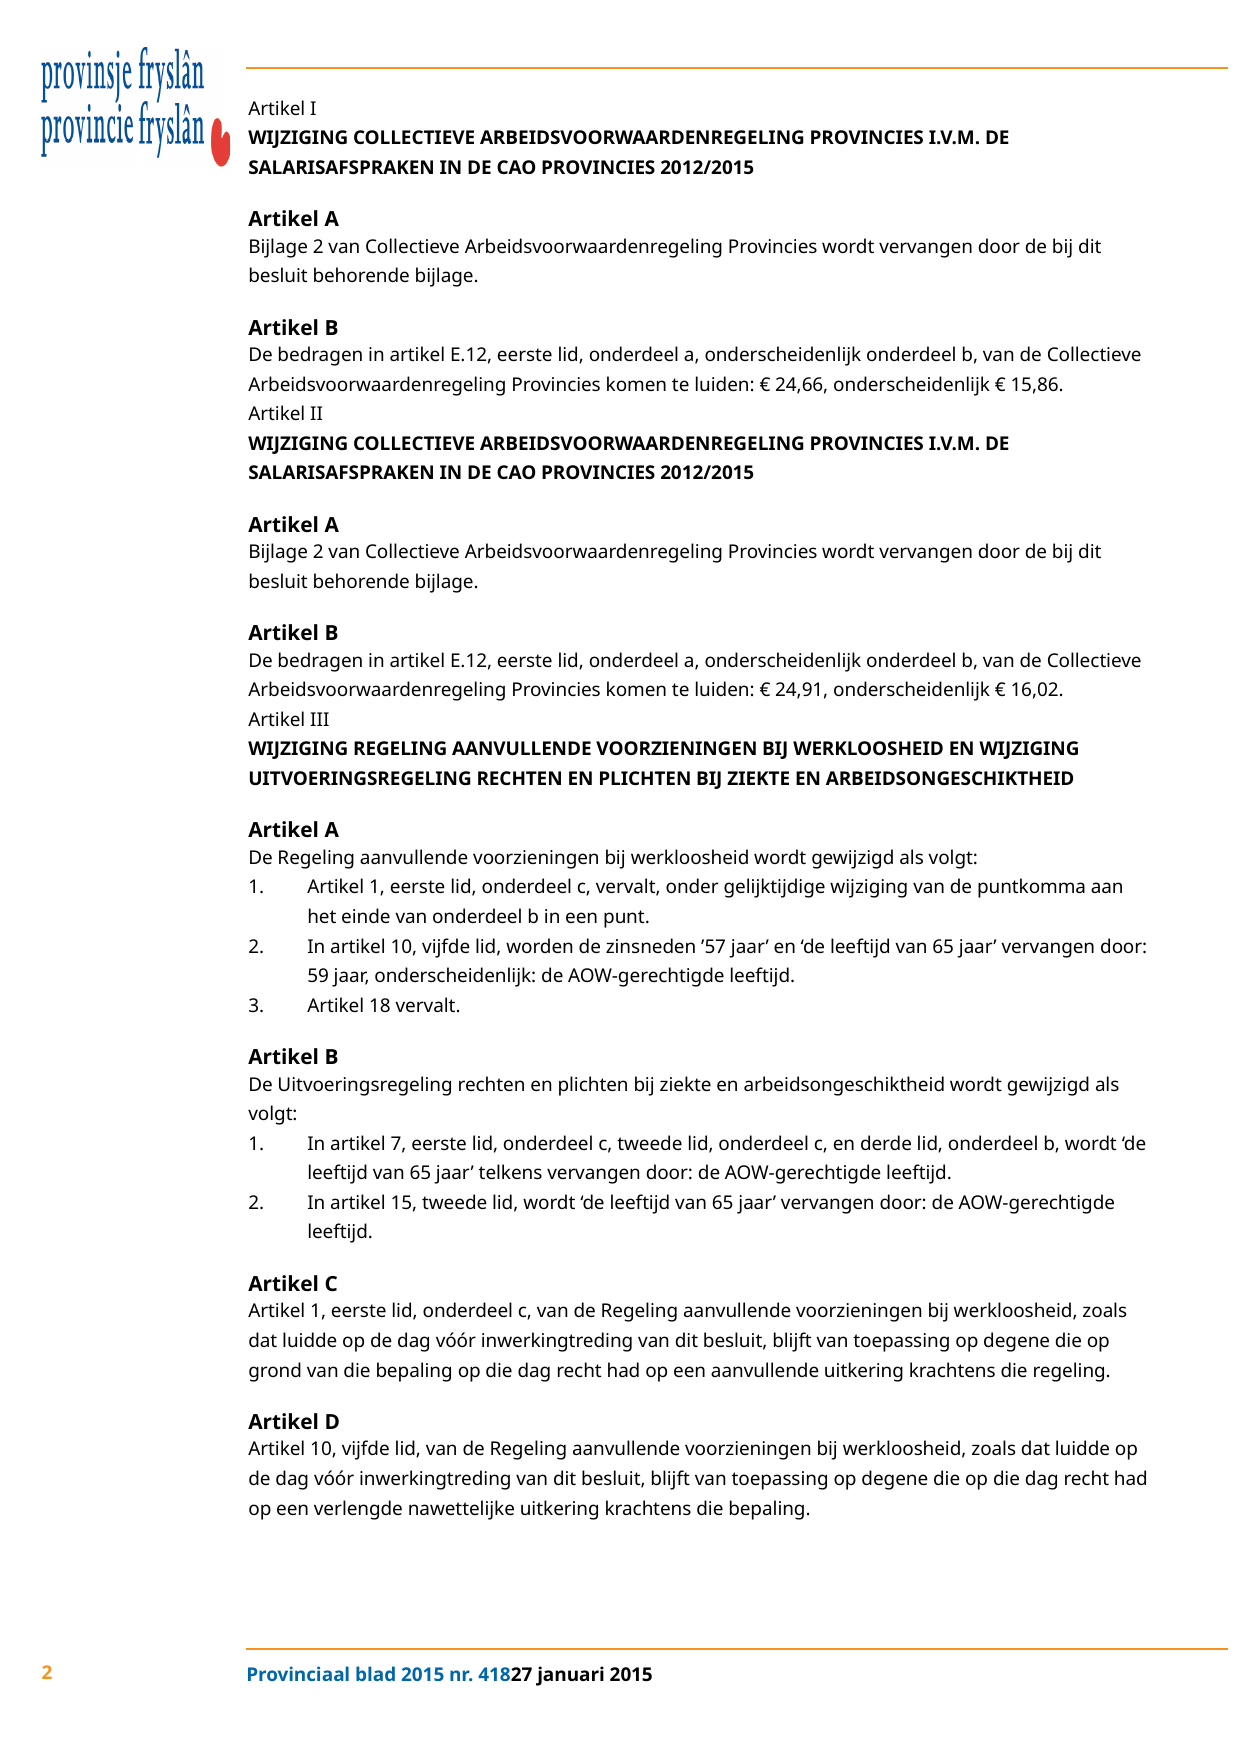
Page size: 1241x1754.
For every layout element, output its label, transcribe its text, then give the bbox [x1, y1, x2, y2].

text Bijlage 2 van Collectieve Arbeidsvoorwaardenregeling Provincies wordt vervangen door de bij dit besluit behorende bijlage. [248, 538, 1152, 594]
text Bijlage 2 van Collectieve Arbeidsvoorwaardenregeling Provincies wordt vervangen door de bij dit besluit behorende bijlage. [248, 233, 1152, 288]
text Artikel B [248, 618, 1152, 647]
picture [41, 47, 231, 172]
text WIJZIGING REGELING AANVULLENDE VOORZIENINGEN BIJ WERKLOOSHEID EN WIJZIGING UITVOERINGSREGELING RECHTEN EN PLICHTEN BIJ ZIEKTE EN ARBEIDSONGESCHIKTHEID [248, 736, 1152, 791]
text De Regeling aanvullende voorzieningen bij werkloosheid wordt gewijzigd als volgt: [248, 844, 1152, 870]
list Artikel 18 vervalt. [248, 992, 1152, 1018]
text Artikel B [248, 1042, 1152, 1071]
text Artikel A [248, 510, 1152, 538]
text De bedragen in artikel E.12, eerste lid, onderdeel a, onderscheidenlijk onderdeel b, van de Collectieve Arbeidsvoorwaardenregeling Provincies komen te luiden: € 24,66, onderscheidenlijk € 15,86. [248, 341, 1152, 397]
text Artikel 10, vijfde lid, van de Regeling aanvullende voorzieningen bij werkloosheid, zoals dat luidde op de dag vóór inwerkingtreding van dit besluit, blijft van toepassing op degene die op die dag recht had op een verlengde nawettelijke uitkering krachtens die bepaling. [248, 1436, 1152, 1521]
text Artikel A [248, 204, 1152, 233]
text De bedragen in artikel E.12, eerste lid, onderdeel a, onderscheidenlijk onderdeel b, van de Collectieve Arbeidsvoorwaardenregeling Provincies komen te luiden: € 24,91, onderscheidenlijk € 16,02. [248, 647, 1152, 702]
text Artikel III [248, 706, 1152, 732]
text WIJZIGING COLLECTIEVE ARBEIDSVOORWAARDENREGELING PROVINCIES I.V.M. DE SALARISAFSPRAKEN IN DE CAO PROVINCIES 2012/2015 [248, 430, 1152, 485]
text Artikel C [248, 1269, 1152, 1298]
text De Uitvoeringsregeling rechten en plichten bij ziekte en arbeidsongeschiktheid wordt gewijzigd als volgt: [248, 1071, 1152, 1126]
text WIJZIGING COLLECTIEVE ARBEIDSVOORWAARDENREGELING PROVINCIES I.V.M. DE SALARISAFSPRAKEN IN DE CAO PROVINCIES 2012/2015 [248, 124, 1152, 180]
list In artikel 10, vijfde lid, worden de zinsneden ’57 jaar’ en ‘de leeftijd van 65 jaar’ vervangen door: 59 jaar, onderscheidenlijk: de AOW-gerechtigde leeftijd. [248, 933, 1152, 988]
list In artikel 15, tweede lid, wordt ‘de leeftijd van 65 jaar’ vervangen door: de AOW-gerechtigde leeftijd. [248, 1189, 1152, 1244]
text Artikel D [248, 1407, 1152, 1436]
text Artikel 1, eerste lid, onderdeel c, van de Regeling aanvullende voorzieningen bij werkloosheid, zoals dat luidde op de dag vóór inwerkingtreding van dit besluit, blijft van toepassing op degene die op grond van die bepaling op die dag recht had op een aanvullende uitkering krachtens die regeling. [248, 1298, 1152, 1382]
text Artikel A [248, 816, 1152, 844]
text Artikel II [248, 400, 1152, 426]
text Artikel B [248, 313, 1152, 341]
text Artikel I [248, 95, 1152, 121]
list In artikel 7, eerste lid, onderdeel c, tweede lid, onderdeel c, en derde lid, onderdeel b, wordt ‘de leeftijd van 65 jaar’ telkens vervangen door: de AOW-gerechtigde leeftijd. [248, 1130, 1152, 1185]
list Artikel 1, eerste lid, onderdeel c, vervalt, onder gelijktijdige wijziging van de puntkomma aan het einde van onderdeel b in een punt. [248, 874, 1152, 929]
